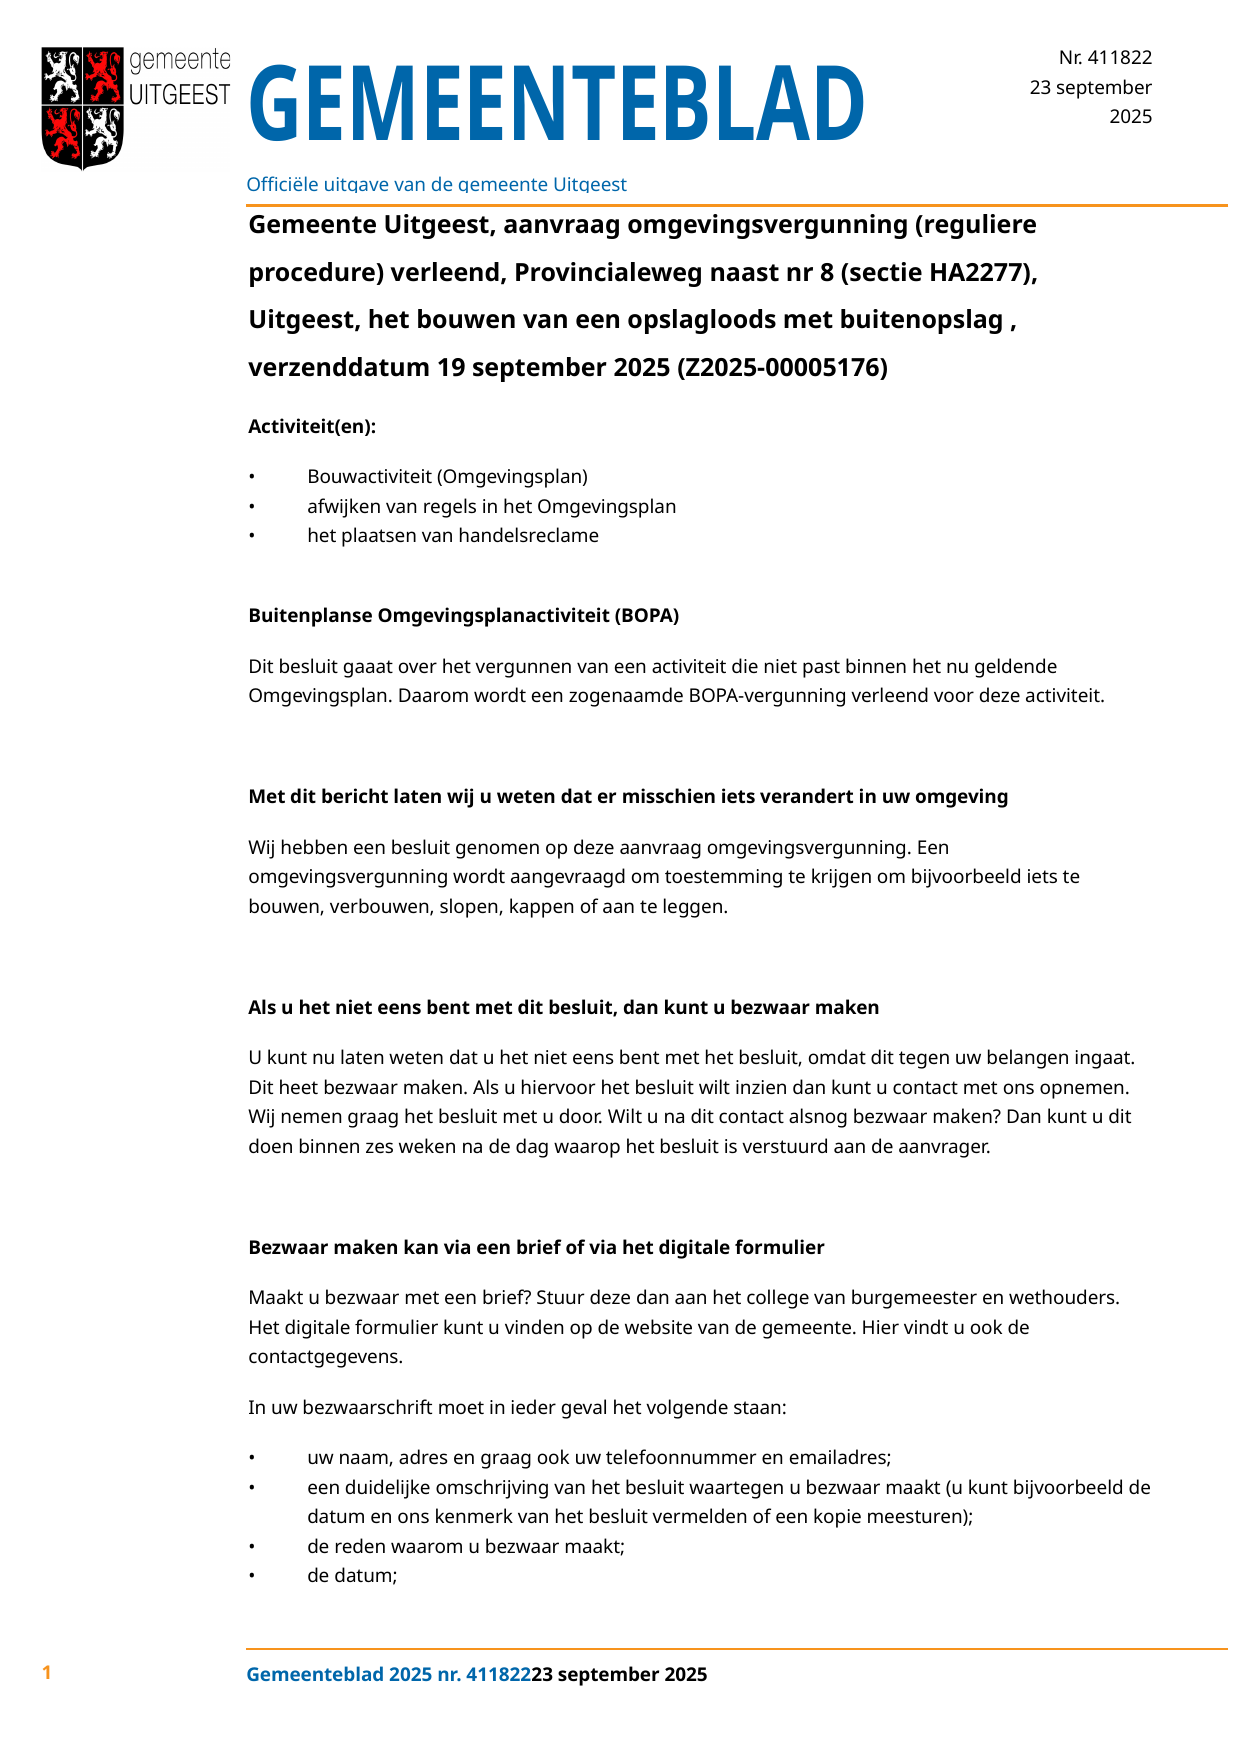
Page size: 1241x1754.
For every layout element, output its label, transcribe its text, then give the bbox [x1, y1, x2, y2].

list Bouwactiviteit (Omgevingsplan) [248, 463, 1152, 489]
text Als u het niet eens bent met dit besluit, dan kunt u bezwaar maken [248, 994, 1152, 1020]
text In uw bezwaarschrift moet in ieder geval het volgende staan: [248, 1394, 1152, 1420]
text Gemeente Uitgeest, aanvraag omgevingsvergunning (reguliere procedure) verleend, Provincialeweg naast nr 8 (sectie HA2277), Uitgeest, het bouwen van een opslagloods met buitenopslag , verzenddatum 19 september 2025 (Z2025-00005176) [248, 207, 1152, 384]
list uw naam, adres en graag ook uw telefoonnummer en emailadres; [248, 1444, 1152, 1470]
text Buitenplanse Omgevingsplanactiviteit (BOPA) [248, 603, 1152, 628]
list het plaatsen van handelsreclame [248, 523, 1152, 548]
list de datum; [248, 1563, 1152, 1588]
text Dit besluit gaaat over het vergunnen van een activiteit die niet past binnen het nu geldende Omgevingsplan. Daarom wordt een zogenaamde BOPA-vergunning verleend voor deze activiteit. [248, 653, 1152, 708]
text Wij hebben een besluit genomen op deze aanvraag omgevingsvergunning. Een omgevingsvergunning wordt aangevraagd om toestemming te krijgen om bijvoorbeeld iets te bouwen, verbouwen, slopen, kappen of aan te leggen. [248, 834, 1152, 919]
text U kunt nu laten weten dat u het niet eens bent met het besluit, omdat dit tegen uw belangen ingaat. Dit heet bezwaar maken. Als u hiervoor het besluit wilt inzien dan kunt u contact met ons opnemen. Wij nemen graag het besluit met u door. Wilt u na dit contact alsnog bezwaar maken? Dan kunt u dit doen binnen zes weken na de dag waarop het besluit is verstuurd aan de aanvrager. [248, 1044, 1152, 1159]
text Maakt u bezwaar met een brief? Stuur deze dan aan het college van burgemeester en wethouders. Het digitale formulier kunt u vinden op de website van de gemeente. Hier vindt u ook de contactgegevens. [248, 1284, 1152, 1369]
text Activiteit(en): [248, 413, 1152, 439]
picture [41, 47, 231, 172]
list de reden waarom u bezwaar maakt; [248, 1533, 1152, 1559]
text Met dit bericht laten wij u weten dat er misschien iets verandert in uw omgeving [248, 783, 1152, 809]
text Bezwaar maken kan via een brief of via het digitale formulier [248, 1234, 1152, 1260]
list een duidelijke omschrijving van het besluit waartegen u bezwaar maakt (u kunt bijvoorbeeld de datum en ons kenmerk van het besluit vermelden of een kopie meesturen); [248, 1474, 1152, 1529]
list afwijken van regels in het Omgevingsplan [248, 493, 1152, 519]
